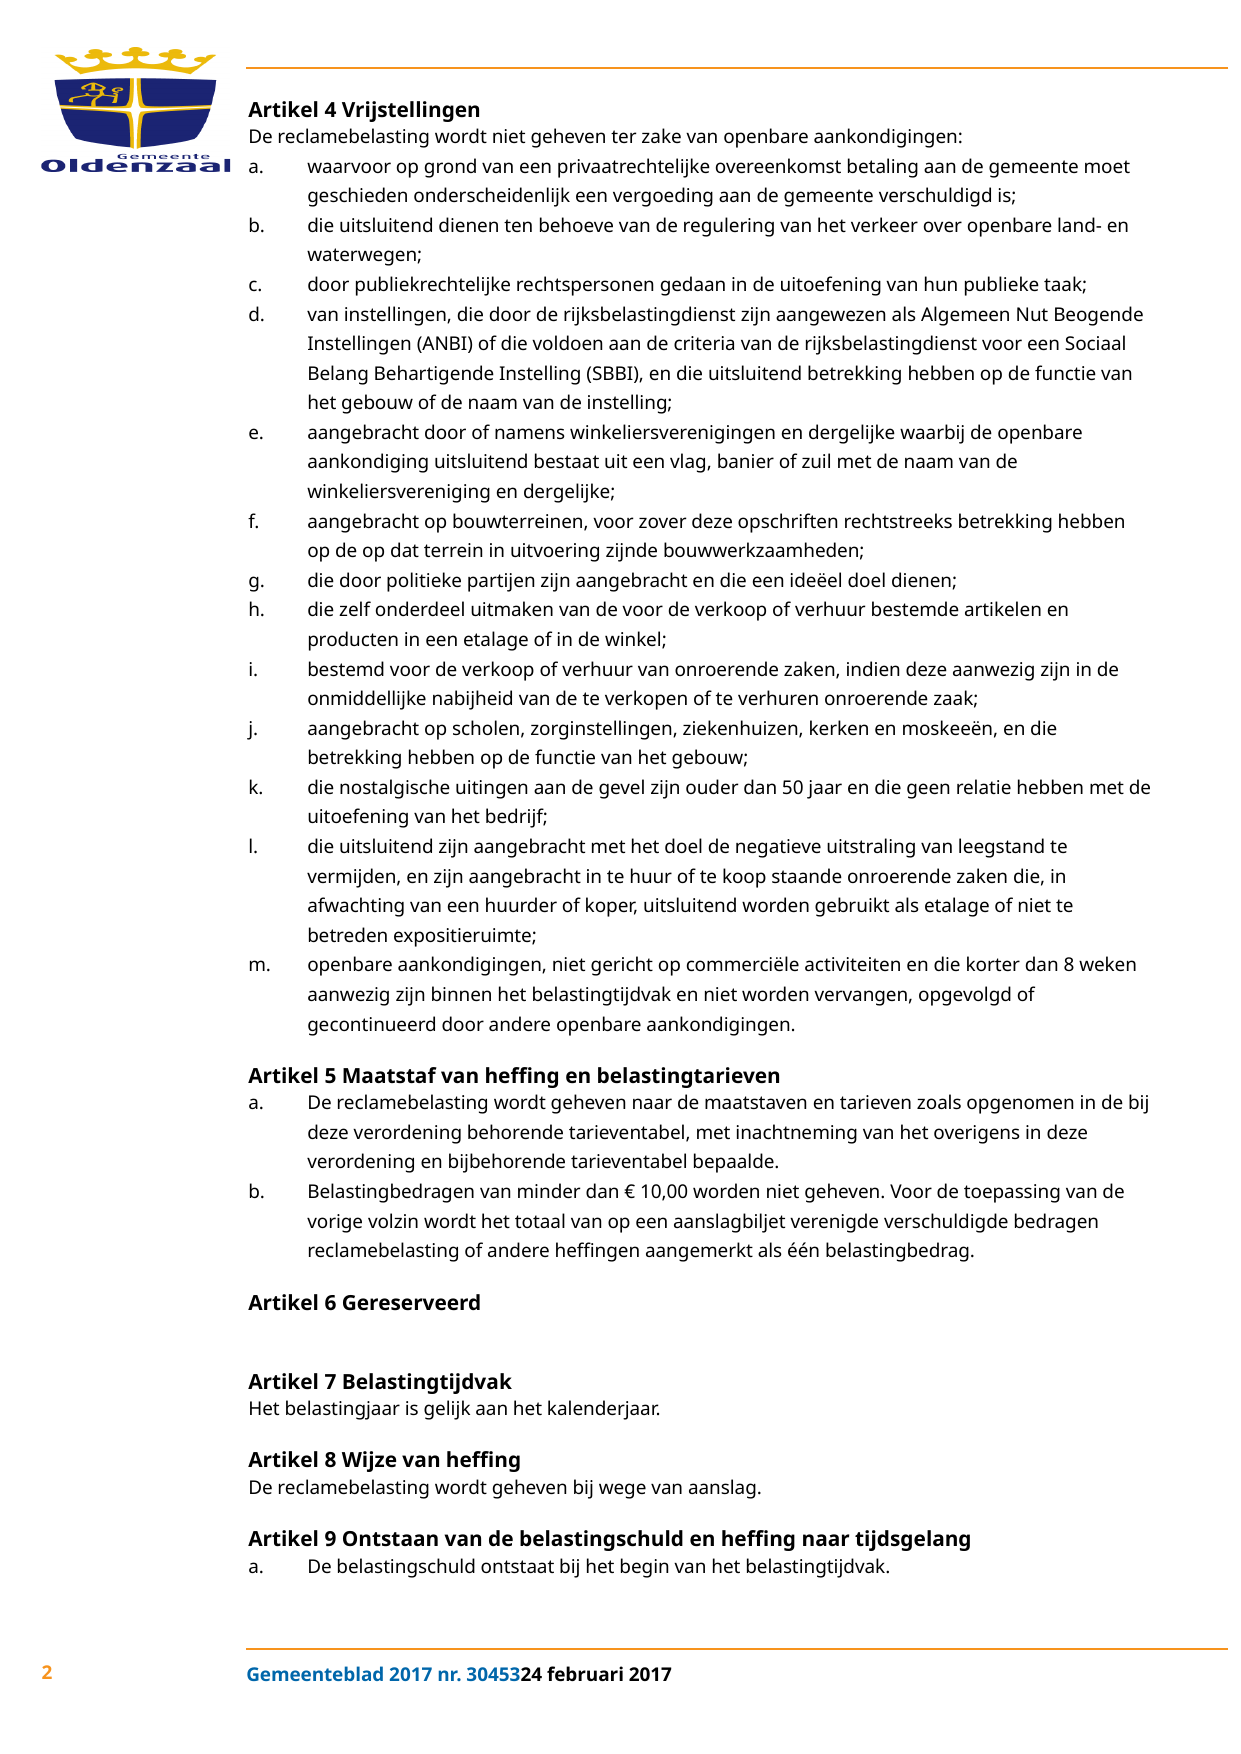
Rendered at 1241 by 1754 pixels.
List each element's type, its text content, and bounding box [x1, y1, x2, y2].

text Artikel 9 Ontstaan van de belastingschuld en heffing naar tijdsgelang [248, 1524, 1152, 1553]
list bestemd voor de verkoop of verhuur van onroerende zaken, indien deze aanwezig zijn in de onmiddellijke nabijheid van de te verkopen of te verhuren onroerende zaak; [248, 656, 1152, 711]
text De reclamebelasting wordt niet geheven ter zake van openbare aankondigingen: [248, 123, 1152, 149]
text Artikel 5 Maatstaf van heffing en belastingtarieven [248, 1061, 1152, 1089]
text De reclamebelasting wordt geheven bij wege van aanslag. [248, 1474, 1152, 1500]
list die uitsluitend dienen ten behoeve van de regulering van het verkeer over openbare land- en waterwegen; [248, 212, 1152, 267]
list aangebracht op scholen, zorginstellingen, ziekenhuizen, kerken en moskeeën, en die betrekking hebben op de functie van het gebouw; [248, 715, 1152, 770]
text Artikel 4 Vrijstellingen [248, 95, 1152, 123]
picture [41, 47, 231, 172]
list die uitsluitend zijn aangebracht met het doel de negatieve uitstraling van leegstand te vermijden, en zijn aangebracht in te huur of te koop staande onroerende zaken die, in afwachting van een huurder of koper, uitsluitend worden gebruikt als etalage of niet te betreden expositieruimte; [248, 833, 1152, 948]
list die zelf onderdeel uitmaken van de voor de verkoop of verhuur bestemde artikelen en producten in een etalage of in de winkel; [248, 597, 1152, 652]
list die door politieke partijen zijn aangebracht en die een ideëel doel dienen; [248, 567, 1152, 593]
list die nostalgische uitingen aan de gevel zijn ouder dan 50 jaar en die geen relatie hebben met de uitoefening van het bedrijf; [248, 774, 1152, 829]
list van instellingen, die door de rijksbelastingdienst zijn aangewezen als Algemeen Nut Beogende Instellingen (ANBI) of die voldoen aan de criteria van de rijksbelastingdienst voor een Sociaal Belang Behartigende Instelling (SBBI), en die uitsluitend betrekking hebben op de functie van het gebouw of de naam van de instelling; [248, 301, 1152, 415]
list De belastingschuld ontstaat bij het begin van het belastingtijdvak. [248, 1553, 1152, 1579]
list openbare aankondigingen, niet gericht op commerciële activiteiten en die korter dan 8 weken aanwezig zijn binnen het belastingtijdvak en niet worden vervangen, opgevolgd of gecontinueerd door andere openbare aankondigingen. [248, 952, 1152, 1036]
list De reclamebelasting wordt geheven naar de maatstaven en tarieven zoals opgenomen in de bij deze verordening behorende tarieventabel, met inachtneming van het overigens in deze verordening en bijbehorende tarieventabel bepaalde. [248, 1089, 1152, 1174]
text Artikel 7 Belastingtijdvak [248, 1367, 1152, 1395]
text Het belastingjaar is gelijk aan het kalenderjaar. [248, 1395, 1152, 1421]
text Artikel 6 Gereserveerd [248, 1288, 1152, 1316]
list Belastingbedragen van minder dan € 10,00 worden niet geheven. Voor de toepassing van de vorige volzin wordt het totaal van op een aanslagbiljet verenigde verschuldigde bedragen reclamebelasting of andere heffingen aangemerkt als één belastingbedrag. [248, 1178, 1152, 1263]
list door publiekrechtelijke rechtspersonen gedaan in de uitoefening van hun publieke taak; [248, 271, 1152, 297]
text Artikel 8 Wijze van heffing [248, 1446, 1152, 1474]
list waarvoor op grond van een privaatrechtelijke overeenkomst betaling aan de gemeente moet geschieden onderscheidenlijk een vergoeding aan de gemeente verschuldigd is; [248, 153, 1152, 208]
list aangebracht door of namens winkeliersverenigingen en dergelijke waarbij de openbare aankondiging uitsluitend bestaat uit een vlag, banier of zuil met de naam van de winkeliersvereniging en dergelijke; [248, 419, 1152, 504]
list aangebracht op bouwterreinen, voor zover deze opschriften rechtstreeks betrekking hebben op de op dat terrein in uitvoering zijnde bouwwerkzaamheden; [248, 508, 1152, 563]
